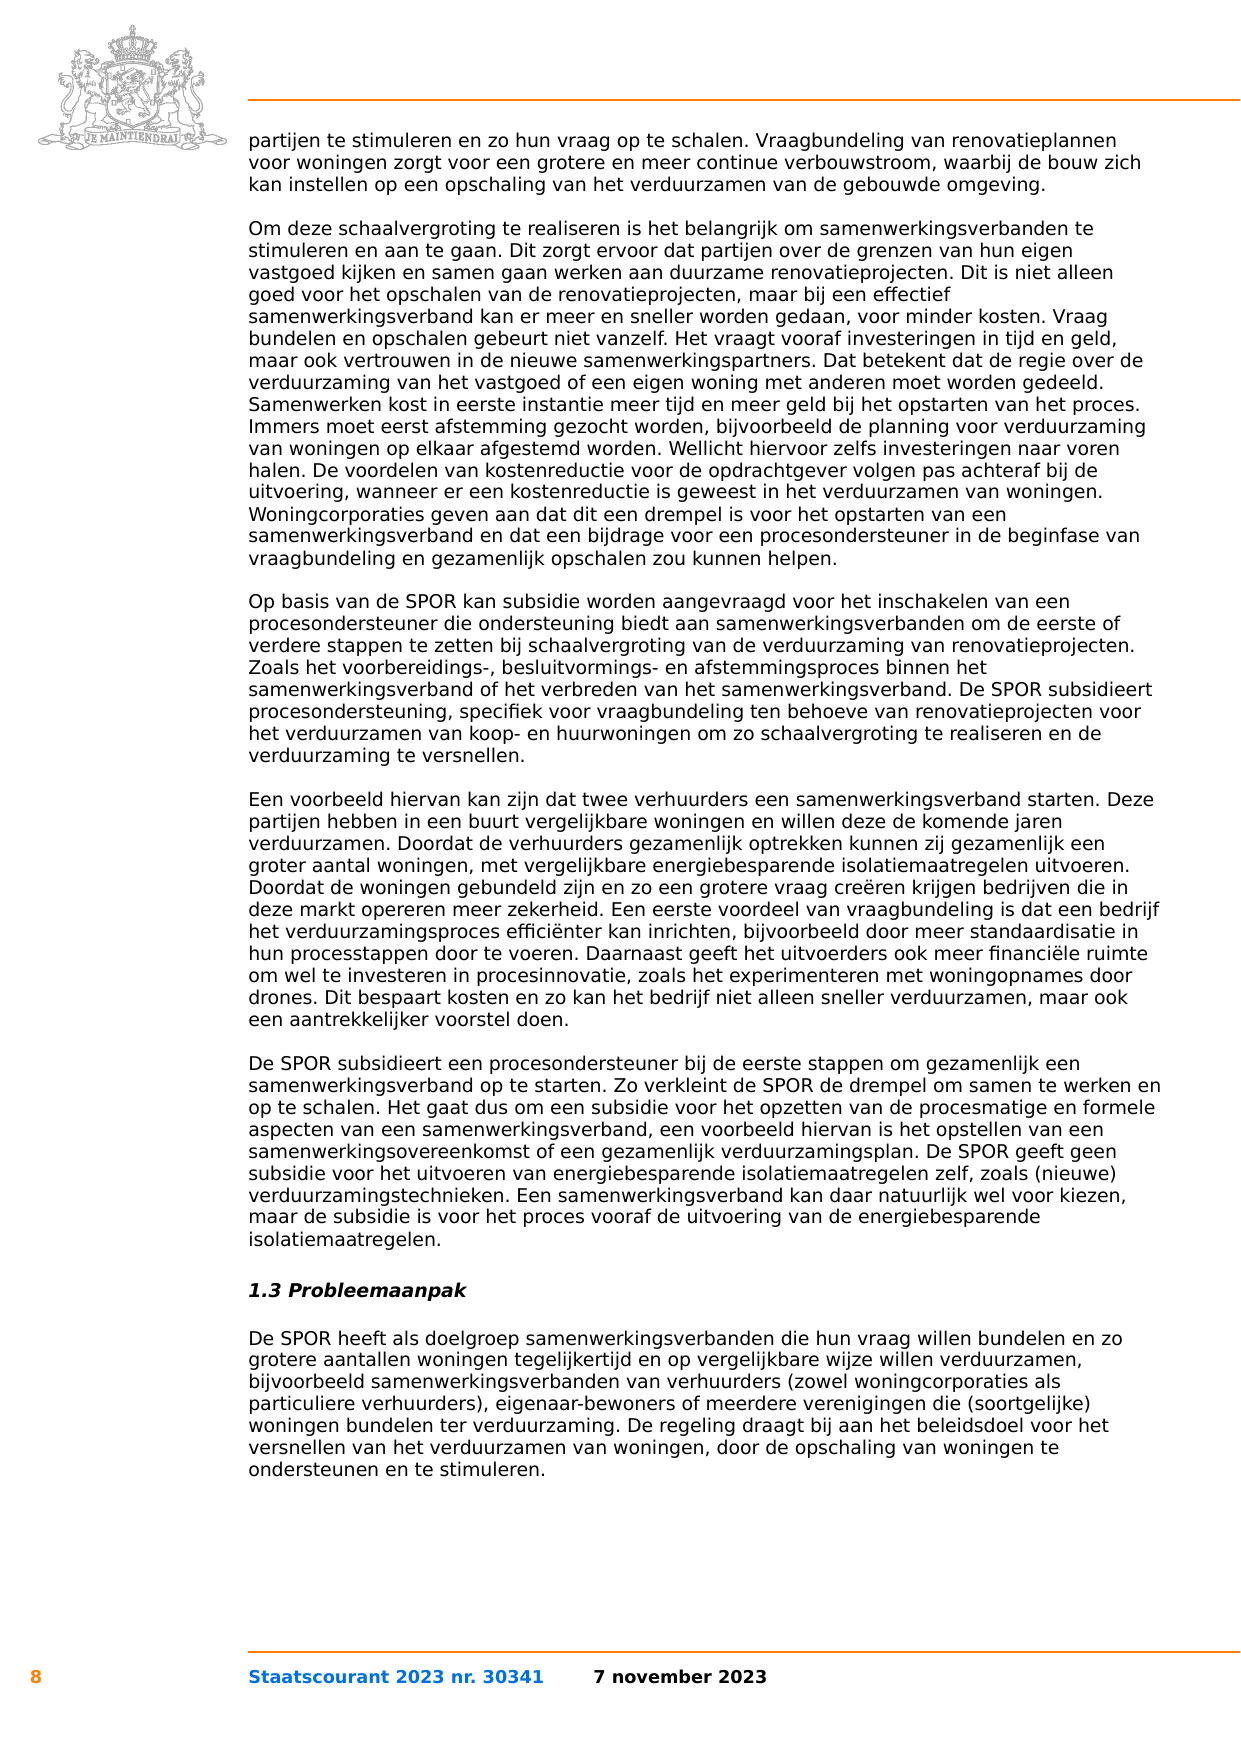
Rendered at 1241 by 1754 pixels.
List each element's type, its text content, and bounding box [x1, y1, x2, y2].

text De SPOR subsidieert een procesondersteuner bij de eerste stappen om gezamenlijk een samenwerkingsverband op te starten. Zo verkleint de SPOR de drempel om samen te werken en op te schalen. Het gaat dus om een subsidie voor het opzetten van de procesmatige en formele aspecten van een samenwerkingsverband, een voorbeeld hiervan is het opstellen van een samenwerkingsovereenkomst of een gezamenlijk verduurzamingsplan. De SPOR geeft geen subsidie voor het uitvoeren van energiebesparende isolatiemaatregelen zelf, zoals (nieuwe) verduurzamingstechnieken. Een samenwerkingsverband kan daar natuurlijk wel voor kiezen, maar de subsidie is voor het proces vooraf de uitvoering van de energiebesparende isolatiemaatregelen. [248, 1053, 1163, 1250]
text Een voorbeeld hiervan kan zijn dat twee verhuurders een samenwerkingsverband starten. Deze partijen hebben in een buurt vergelijkbare woningen en willen deze de komende jaren verduurzamen. Doordat de verhuurders gezamenlijk optrekken kunnen zij gezamenlijk een groter aantal woningen, met vergelijkbare energiebesparende isolatiemaatregelen uitvoeren. Doordat de woningen gebundeld zijn en zo een grotere vraag creëren krijgen bedrijven die in deze markt opereren meer zekerheid. Een eerste voordeel van vraagbundeling is dat een bedrijf het verduurzamingsproces efficiënter kan inrichten, bijvoorbeeld door meer standaardisatie in hun processtappen door te voeren. Daarnaast geeft het uitvoerders ook meer financiële ruimte om wel te investeren in procesinnovatie, zoals het experimenteren met woningopnames door drones. Dit bespaart kosten en zo kan het bedrijf niet alleen sneller verduurzamen, maar ook een aantrekkelijker voorstel doen. [248, 789, 1163, 1031]
text Op basis van de SPOR kan subsidie worden aangevraagd voor het inschakelen van een procesondersteuner die ondersteuning biedt aan samenwerkingsverbanden om de eerste of verdere stappen te zetten bij schaalvergroting van de verduurzaming van renovatieprojecten. Zoals het voorbereidings-, besluitvormings- en afstemmingsproces binnen het samenwerkingsverband of het verbreden van het samenwerkingsverband. De SPOR subsidieert procesondersteuning, specifiek voor vraagbundeling ten behoeve van renovatieprojecten voor het verduurzamen van koop- en huurwoningen om zo schaalvergroting te realiseren en de verduurzaming te versnellen. [248, 591, 1163, 767]
text Om deze schaalvergroting te realiseren is het belangrijk om samenwerkingsverbanden te stimuleren en aan te gaan. Dit zorgt ervoor dat partijen over de grenzen van hun eigen vastgoed kijken en samen gaan werken aan duurzame renovatieprojecten. Dit is niet alleen goed voor het opschalen van de renovatieprojecten, maar bij een effectief samenwerkingsverband kan er meer en sneller worden gedaan, voor minder kosten. Vraag bundelen en opschalen gebeurt niet vanzelf. Het vraagt vooraf investeringen in tijd en geld, maar ook vertrouwen in de nieuwe samenwerkingspartners. Dat betekent dat de regie over de verduurzaming van het vastgoed of een eigen woning met anderen moet worden gedeeld. Samenwerken kost in eerste instantie meer tijd en meer geld bij het opstarten van het proces. Immers moet eerst afstemming gezocht worden, bijvoorbeeld de planning voor verduurzaming van woningen op elkaar afgestemd worden. Wellicht hiervoor zelfs investeringen naar voren halen. De voordelen van kostenreductie voor de opdrachtgever volgen pas achteraf bij de uitvoering, wanneer er een kostenreductie is geweest in het verduurzamen van woningen. Woningcorporaties geven aan dat dit een drempel is voor het opstarten van een samenwerkingsverband en dat een bijdrage voor een procesondersteuner in de beginfase van vraagbundeling en gezamenlijk opschalen zou kunnen helpen. [248, 218, 1163, 569]
text De SPOR heeft als doelgroep samenwerkingsverbanden die hun vraag willen bundelen en zo grotere aantallen woningen tegelijkertijd en op vergelijkbare wijze willen verduurzamen, bijvoorbeeld samenwerkingsverbanden van verhuurders (zowel woningcorporaties als particuliere verhuurders), eigenaar-bewoners of meerdere verenigingen die (soortgelijke) woningen bundelen ter verduurzaming. De regeling draagt bij aan het beleidsdoel voor het versnellen van het verduurzamen van woningen, door de opschaling van woningen te ondersteunen en te stimuleren. [248, 1327, 1163, 1481]
text partijen te stimuleren en zo hun vraag op te schalen. Vraagbundeling van renovatieplannen voor woningen zorgt voor een grotere en meer continue verbouwstroom, waarbij de bouw zich kan instellen op een opschaling van het verduurzamen van de gebouwde omgeving. [248, 130, 1163, 196]
picture [38, 25, 227, 150]
subtitle 1.3 Probleemaanpak [248, 1280, 1163, 1302]
